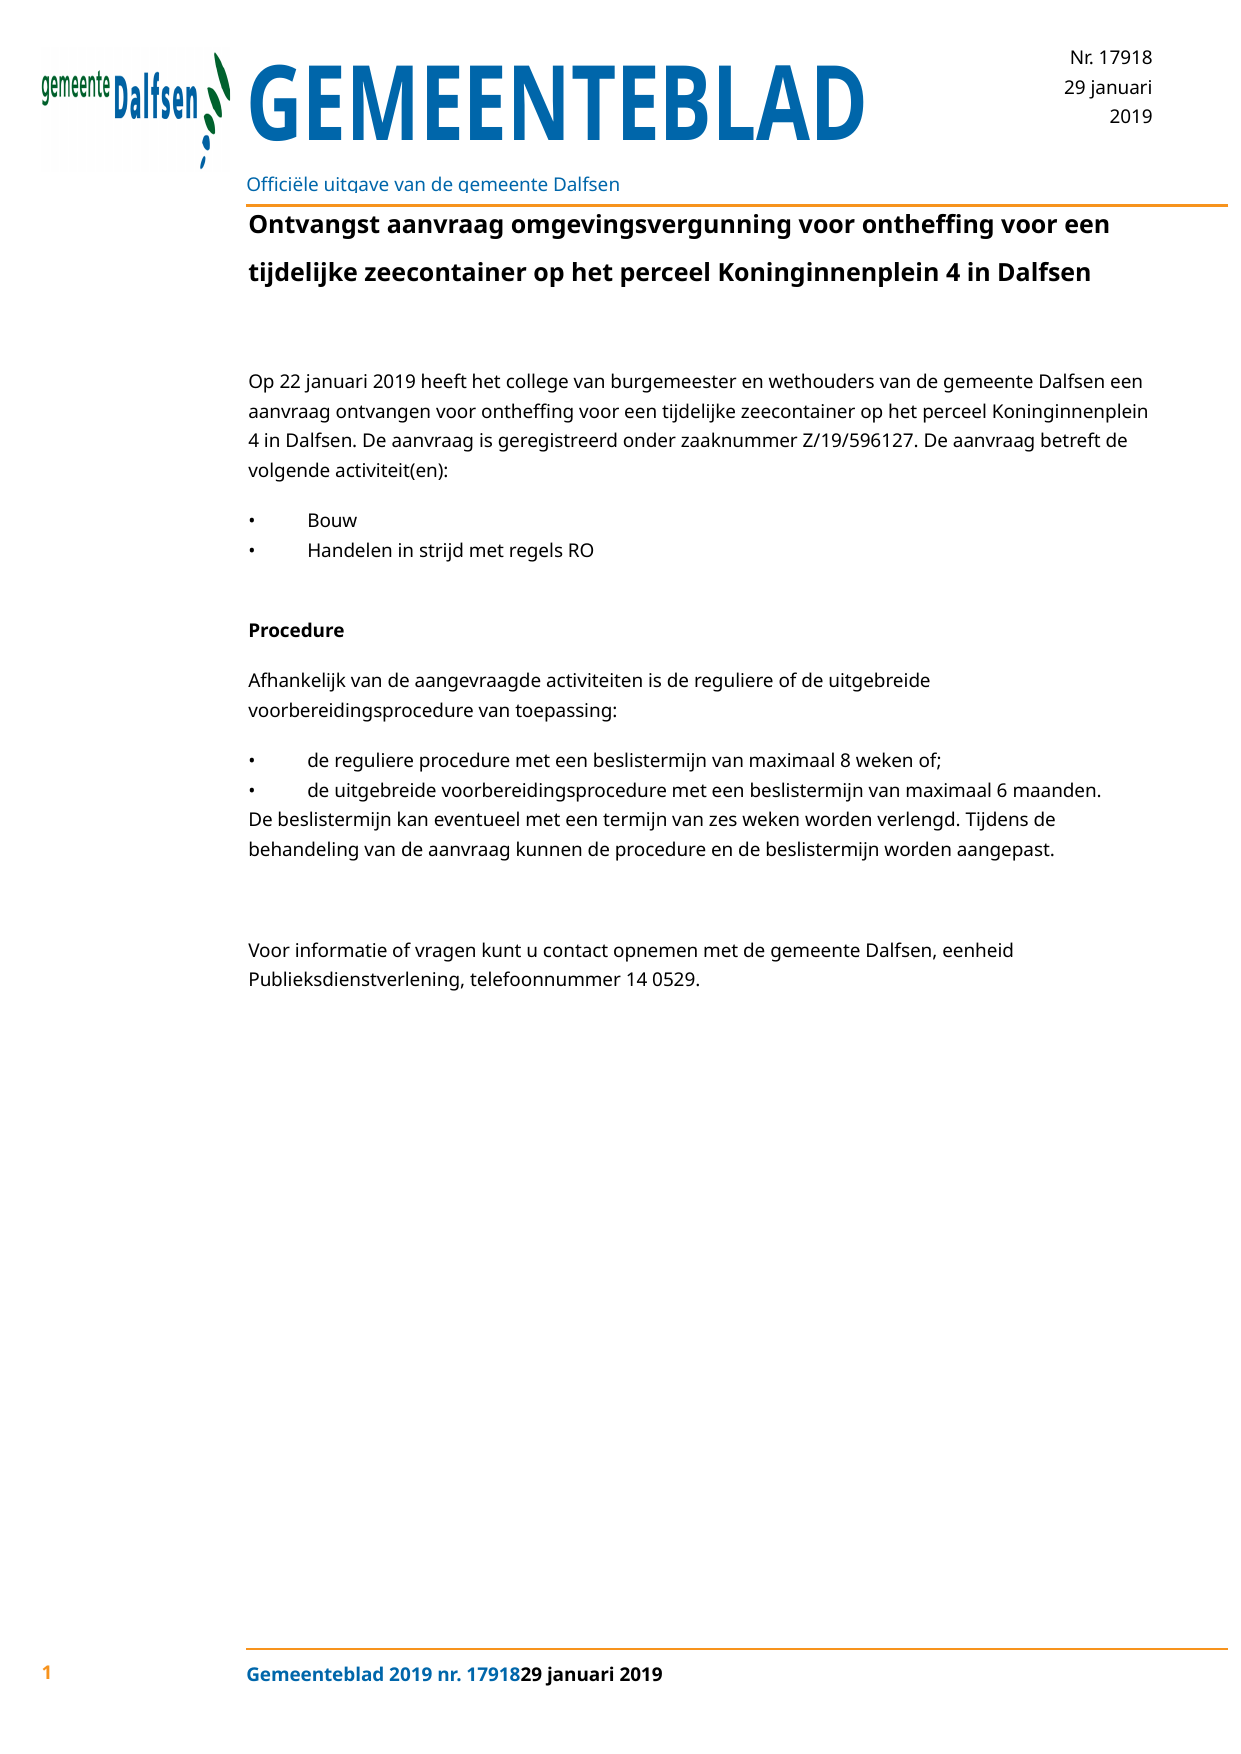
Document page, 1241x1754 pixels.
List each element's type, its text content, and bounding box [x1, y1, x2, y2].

list Bouw [248, 507, 1152, 533]
text De beslistermijn kan eventueel met een termijn van zes weken worden verlengd. Tijdens de behandeling van de aanvraag kunnen de procedure en de beslistermijn worden aangepast. [248, 807, 1152, 862]
list Handelen in strijd met regels RO [248, 537, 1152, 563]
text Ontvangst aanvraag omgevingsvergunning voor ontheffing voor een tijdelijke zeecontainer op het perceel Koninginnenplein 4 in Dalfsen [248, 207, 1152, 288]
list de uitgebreide voorbereidingsprocedure met een beslistermijn van maximaal 6 maanden. [248, 777, 1152, 803]
text Voor informatie of vragen kunt u contact opnemen met de gemeente Dalfsen, eenheid Publieksdienstverlening, telefoonnummer 14 0529. [248, 937, 1152, 992]
text Procedure [248, 617, 1152, 643]
text Afhankelijk van de aangevraagde activiteiten is de reguliere of de uitgebreide voorbereidingsprocedure van toepassing: [248, 667, 1152, 723]
text Op 22 januari 2019 heeft het college van burgemeester en wethouders van de gemeente Dalfsen een aanvraag ontvangen voor ontheffing voor een tijdelijke zeecontainer op het perceel Koninginnenplein 4 in Dalfsen. De aanvraag is geregistreerd onder zaaknummer Z/19/596127. De aanvraag betreft de volgende activiteit(en): [248, 368, 1152, 483]
list de reguliere procedure met een beslistermijn van maximaal 8 weken of; [248, 747, 1152, 773]
picture [41, 47, 231, 172]
